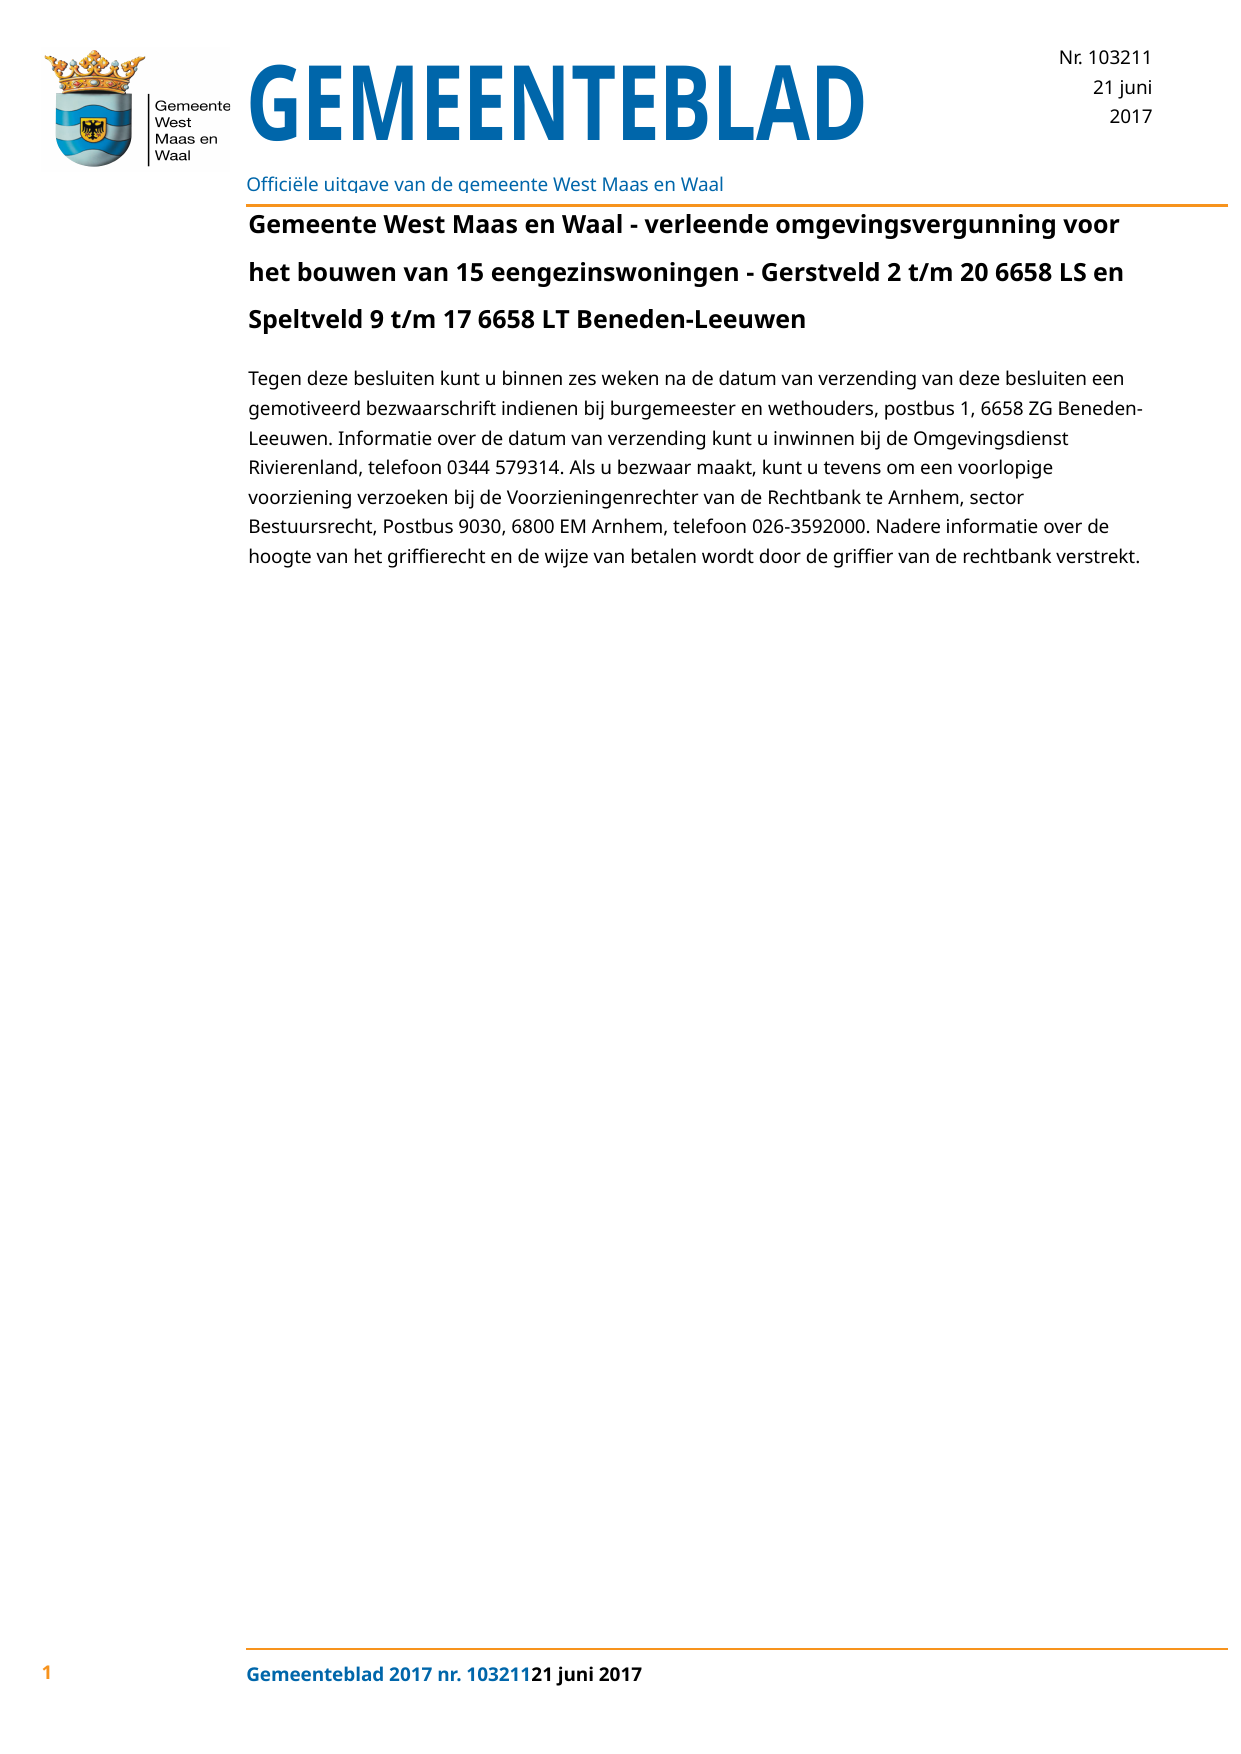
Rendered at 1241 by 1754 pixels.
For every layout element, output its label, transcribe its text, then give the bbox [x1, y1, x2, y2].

picture [41, 47, 231, 172]
text Tegen deze besluiten kunt u binnen zes weken na de datum van verzending van deze besluiten een gemotiveerd bezwaarschrift indienen bij burgemeester en wethouders, postbus 1, 6658 ZG Beneden-Leeuwen. Informatie over de datum van verzending kunt u inwinnen bij de Omgevingsdienst Rivierenland, telefoon 0344 579314. Als u bezwaar maakt, kunt u tevens om een voorlopige voorziening verzoeken bij de Voorzieningenrechter van de Rechtbank te Arnhem, sector Bestuursrecht, Postbus 9030, 6800 EM Arnhem, telefoon 026-3592000. Nadere informatie over de hoogte van het griffierecht en de wijze van betalen wordt door de griffier van de rechtbank verstrekt. [248, 366, 1152, 569]
text Gemeente West Maas en Waal - verleende omgevingsvergunning voor het bouwen van 15 eengezinswoningen - Gerstveld 2 t/m 20 6658 LS en Speltveld 9 t/m 17 6658 LT Beneden-Leeuwen [248, 207, 1152, 336]
